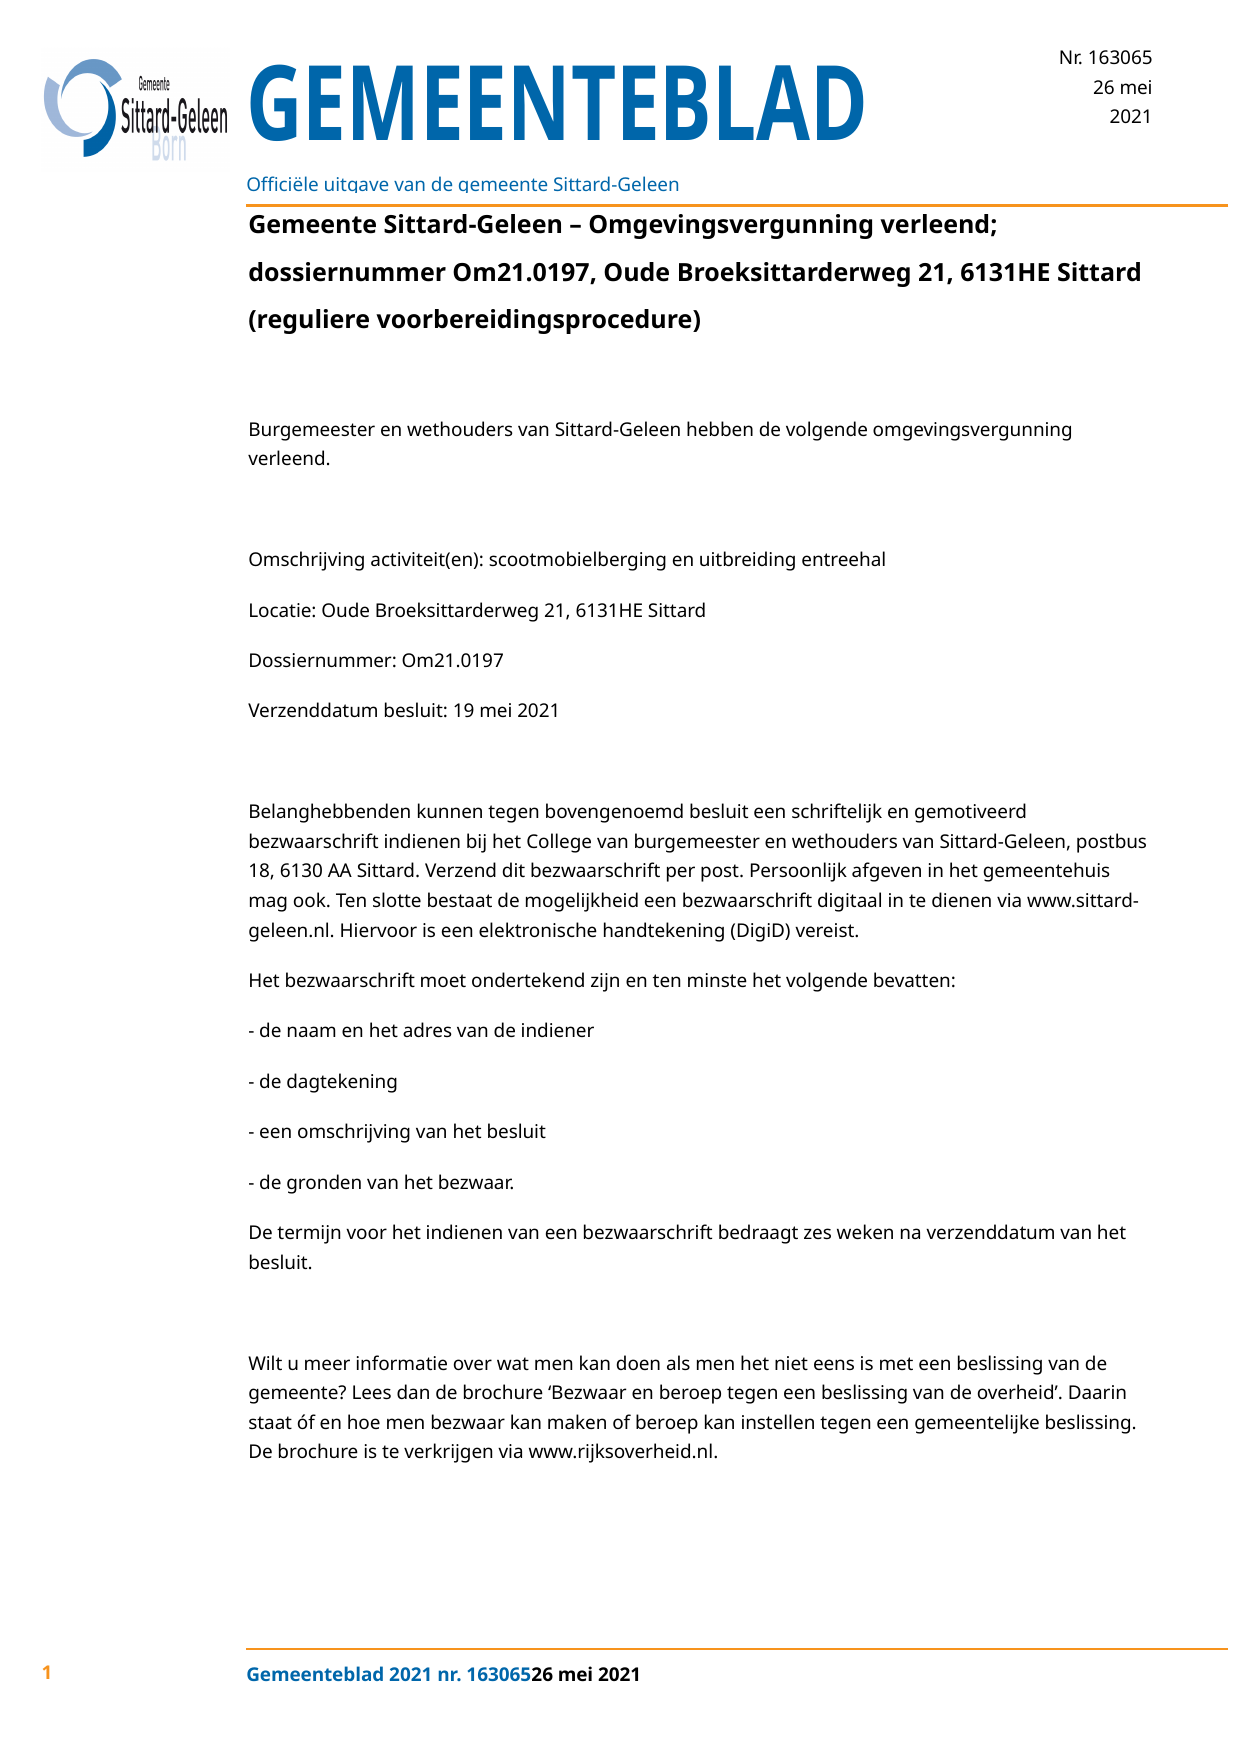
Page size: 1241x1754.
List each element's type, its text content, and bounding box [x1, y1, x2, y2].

text Gemeente Sittard-Geleen – Omgevingsvergunning verleend; dossiernummer Om21.0197, Oude Broeksittarderweg 21, 6131HE Sittard (reguliere voorbereidingsprocedure) [248, 207, 1152, 336]
text Omschrijving activiteit(en): scootmobielberging en uitbreiding entreehal [248, 546, 1152, 572]
picture [41, 47, 231, 172]
text Het bezwaarschrift moet ondertekend zijn en ten minste het volgende bevatten: [248, 967, 1152, 993]
text - de naam en het adres van de indiener [248, 1018, 1152, 1043]
text Locatie: Oude Broeksittarderweg 21, 6131HE Sittard [248, 597, 1152, 622]
text Verzenddatum besluit: 19 mei 2021 [248, 698, 1152, 723]
text Wilt u meer informatie over wat men kan doen als men het niet eens is met een beslissing van de gemeente? Lees dan de brochure ‘Bezwaar en beroep tegen een beslissing van de overheid’. Daarin staat óf en hoe men bezwaar kan maken of beroep kan instellen tegen een gemeentelijke beslissing. De brochure is te verkrijgen via www.rijksoverheid.nl. [248, 1350, 1152, 1464]
text Burgemeester en wethouders van Sittard-Geleen hebben de volgende omgevingsvergunning verleend. [248, 416, 1152, 471]
text - de dagtekening [248, 1068, 1152, 1094]
text - de gronden van het bezwaar. [248, 1169, 1152, 1194]
text Dossiernummer: Om21.0197 [248, 647, 1152, 673]
text De termijn voor het indienen van een bezwaarschrift bedraagt zes weken na verzenddatum van het besluit. [248, 1219, 1152, 1274]
text Belanghebbenden kunnen tegen bovengenoemd besluit een schriftelijk en gemotiveerd bezwaarschrift indienen bij het College van burgemeester en wethouders van Sittard-Geleen, postbus 18, 6130 AA Sittard. Verzend dit bezwaarschrift per post. Persoonlijk afgeven in het gemeentehuis mag ook. Ten slotte bestaat de mogelijkheid een bezwaarschrift digitaal in te dienen via www.sittard-geleen.nl. Hiervoor is een elektronische handtekening (DigiD) vereist. [248, 798, 1152, 942]
text - een omschrijving van het besluit [248, 1118, 1152, 1144]
